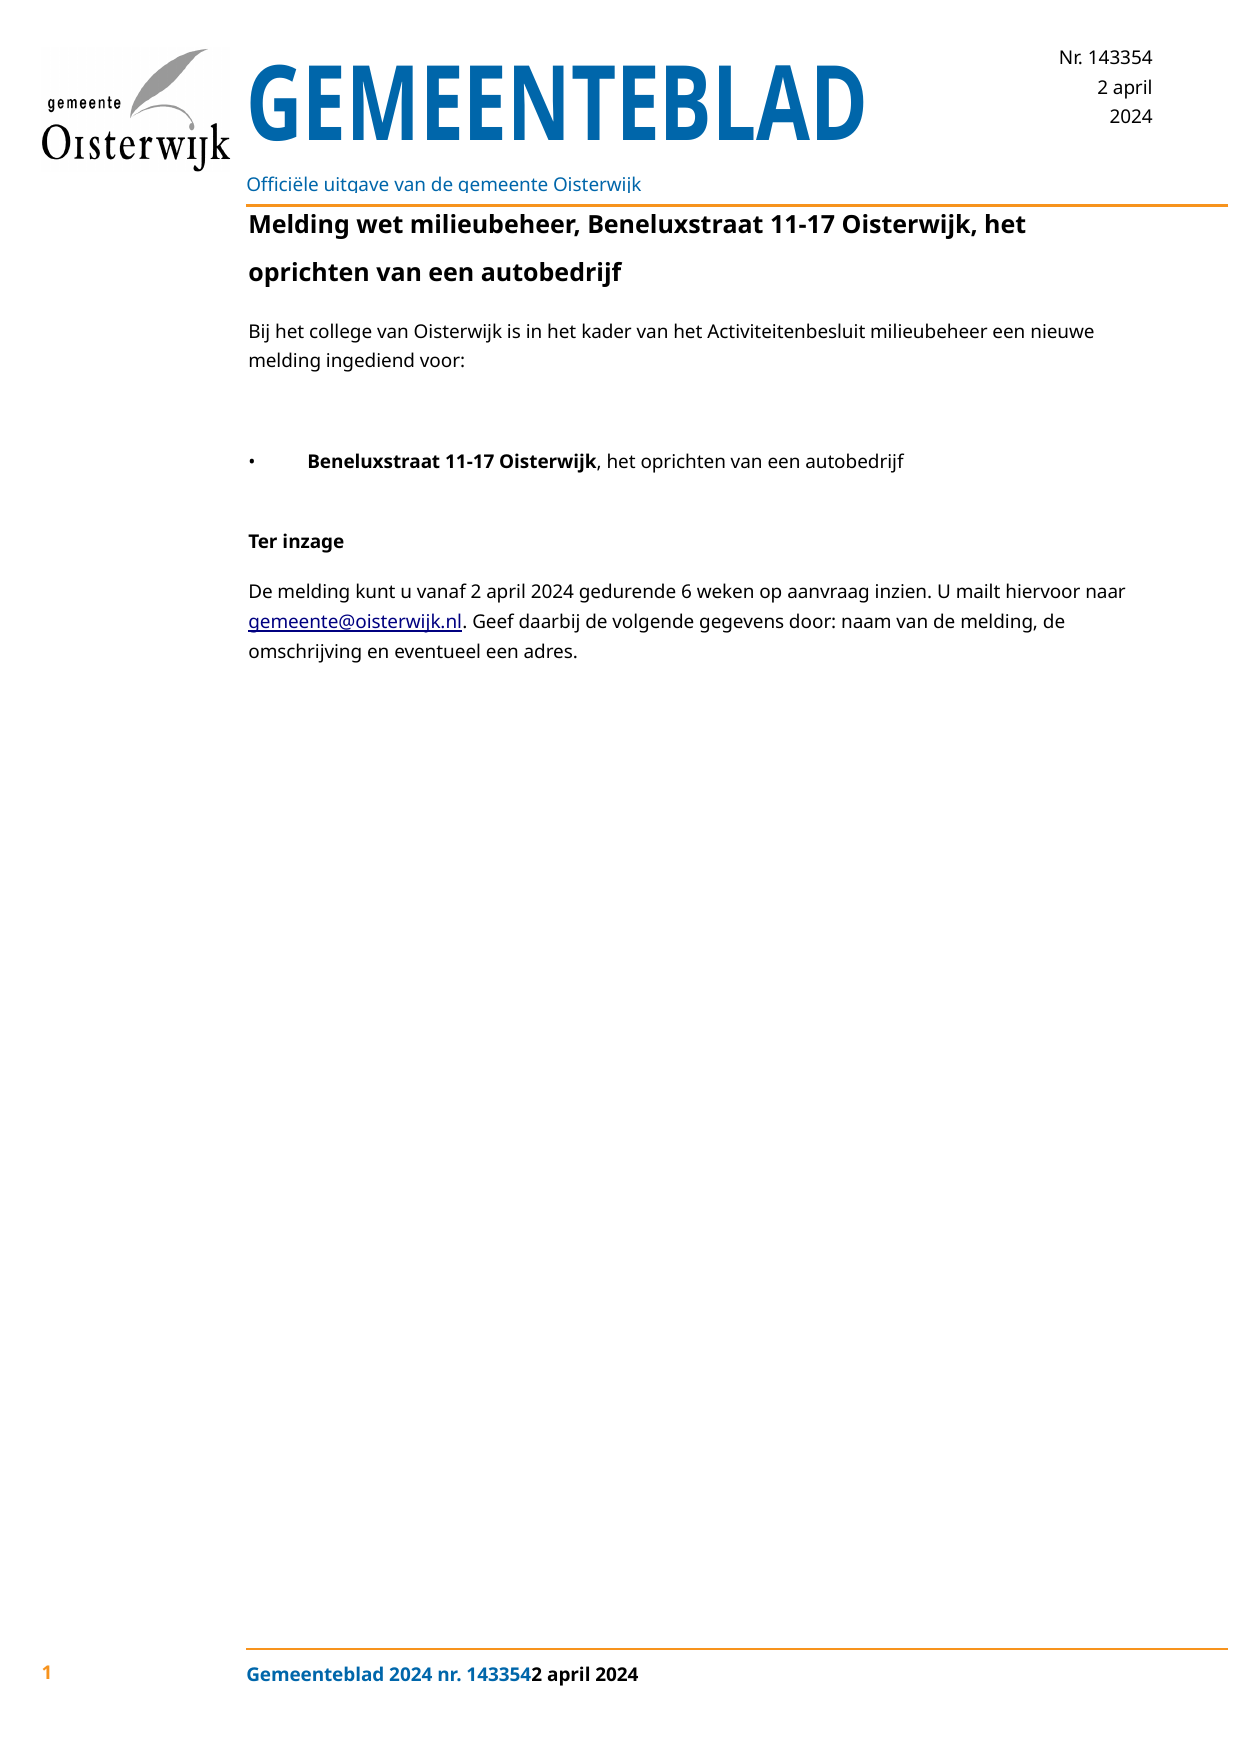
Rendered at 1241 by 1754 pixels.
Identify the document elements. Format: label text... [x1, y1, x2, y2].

text Ter inzage [248, 528, 1152, 554]
list Beneluxstraat 11-17 Oisterwijk, het oprichten van een autobedrijf [248, 448, 1152, 474]
text Melding wet milieubeheer, Beneluxstraat 11-17 Oisterwijk, het oprichten van een autobedrijf [248, 207, 1152, 288]
picture [41, 47, 231, 172]
text De melding kunt u vanaf 2 april 2024 gedurende 6 weken op aanvraag inzien. U mailt hiervoor naar gemeente@oisterwijk.nl. Geef daarbij de volgende gegevens door: naam van de melding, de omschrijving en eventueel een adres. [248, 579, 1152, 664]
text Bij het college van Oisterwijk is in het kader van het Activiteitenbesluit milieubeheer een nieuwe melding ingediend voor: [248, 318, 1152, 373]
